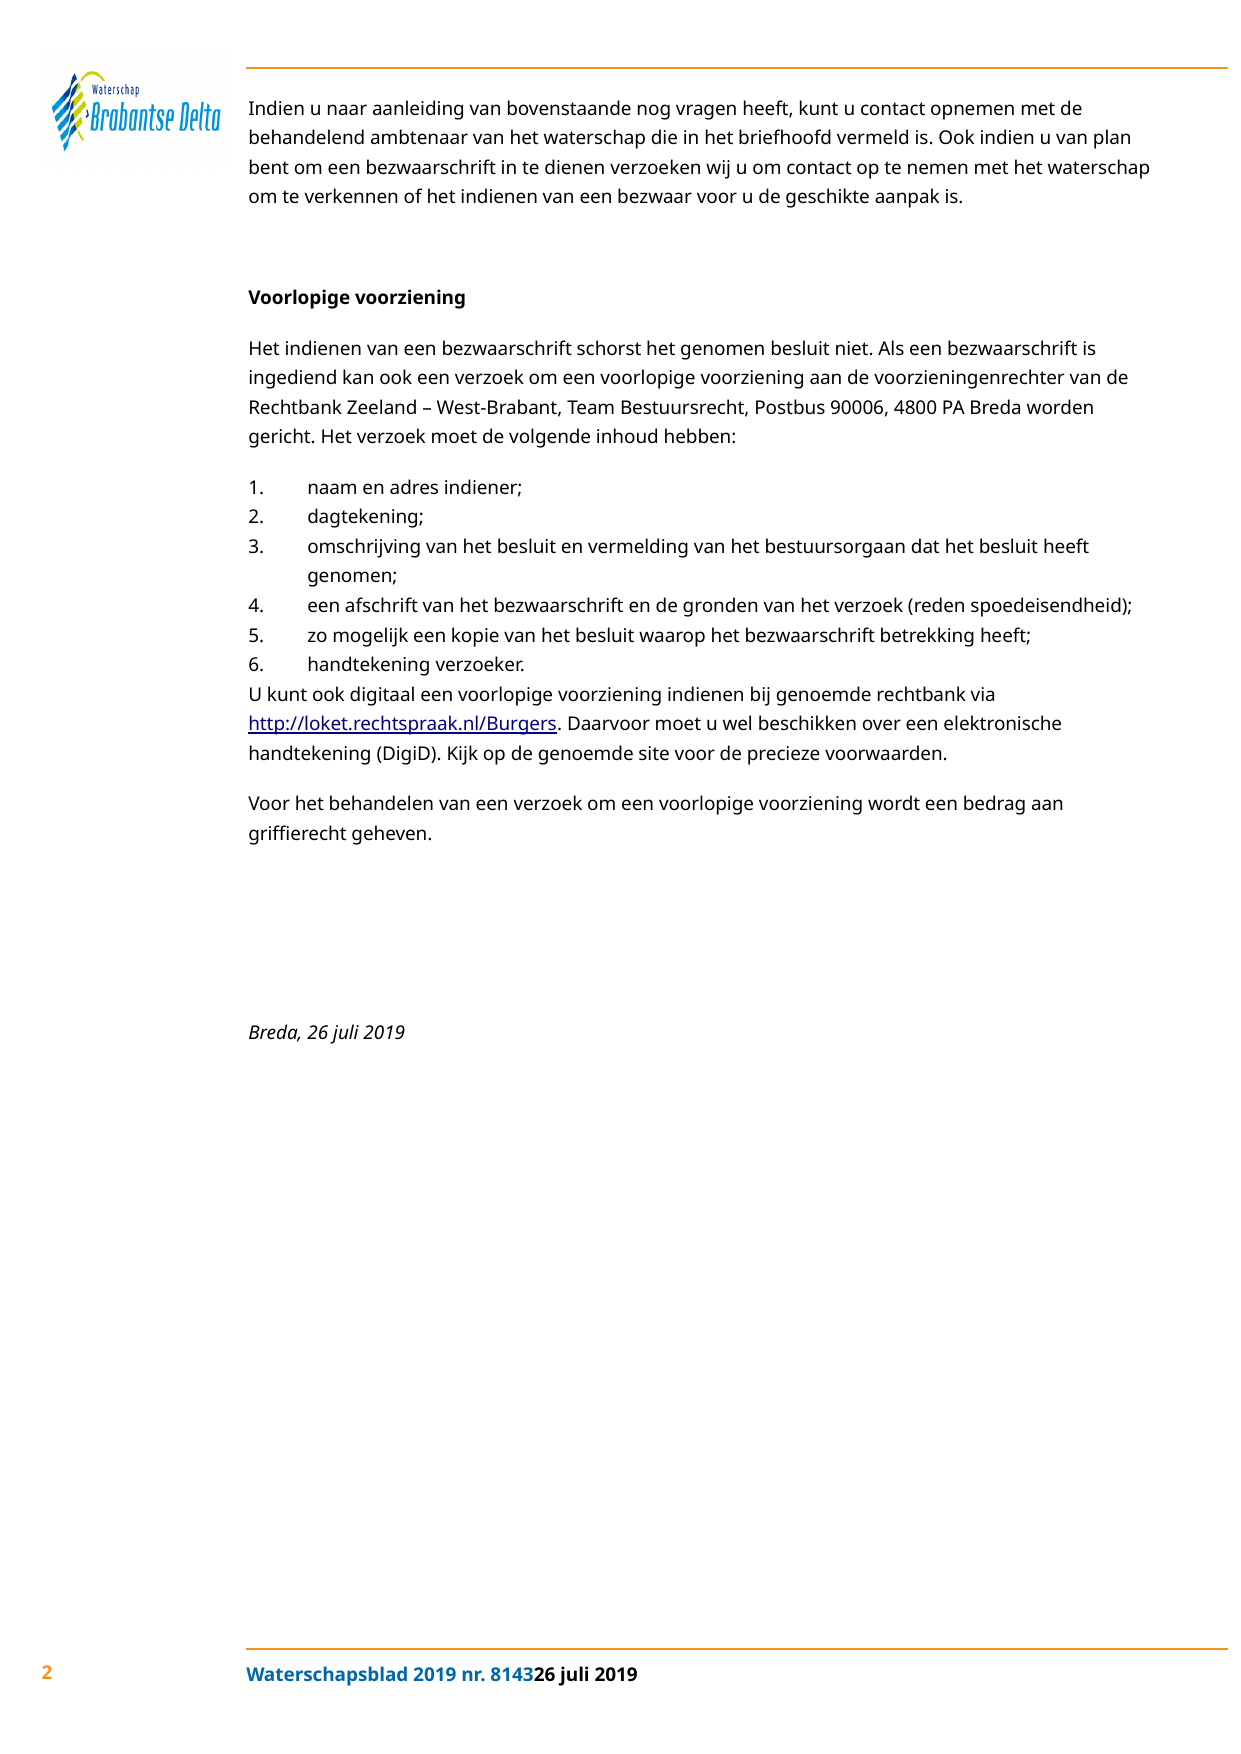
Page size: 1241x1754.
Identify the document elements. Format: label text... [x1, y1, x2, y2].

text Breda, 26 juli 2019 [248, 1019, 1152, 1045]
list dagtekening; [248, 503, 1152, 529]
text Voor het behandelen van een verzoek om een voorlopige voorziening wordt een bedrag aan griffierecht geheven. [248, 791, 1152, 846]
text Indien u naar aanleiding van bovenstaande nog vragen heeft, kunt u contact opnemen met de behandelend ambtenaar van het waterschap die in het briefhoofd vermeld is. Ook indien u van plan bent om een bezwaarschrift in te dienen verzoeken wij u om contact op te nemen met het waterschap om te verkennen of het indienen van een bezwaar voor u de geschikte aanpak is. [248, 95, 1152, 209]
picture [41, 47, 231, 172]
text U kunt ook digitaal een voorlopige voorziening indienen bij genoemde rechtbank via http://loket.rechtspraak.nl/Burgers. Daarvoor moet u wel beschikken over een elektronische handtekening (DigiD). Kijk op de genoemde site voor de precieze voorwaarden. [248, 681, 1152, 766]
list naam en adres indiener; [248, 474, 1152, 500]
list handtekening verzoeker. [248, 651, 1152, 677]
list zo mogelijk een kopie van het besluit waarop het bezwaarschrift betrekking heeft; [248, 622, 1152, 648]
list omschrijving van het besluit en vermelding van het bestuursorgaan dat het besluit heeft genomen; [248, 533, 1152, 588]
list een afschrift van het bezwaarschrift en de gronden van het verzoek (reden spoedeisendheid); [248, 592, 1152, 618]
text Het indienen van een bezwaarschrift schorst het genomen besluit niet. Als een bezwaarschrift is ingediend kan ook een verzoek om een voorlopige voorziening aan de voorzieningenrechter van de Rechtbank Zeeland – West-Brabant, Team Bestuursrecht, Postbus 90006, 4800 PA Breda worden gericht. Het verzoek moet de volgende inhoud hebben: [248, 335, 1152, 449]
text Voorlopige voorziening [248, 284, 1152, 310]
